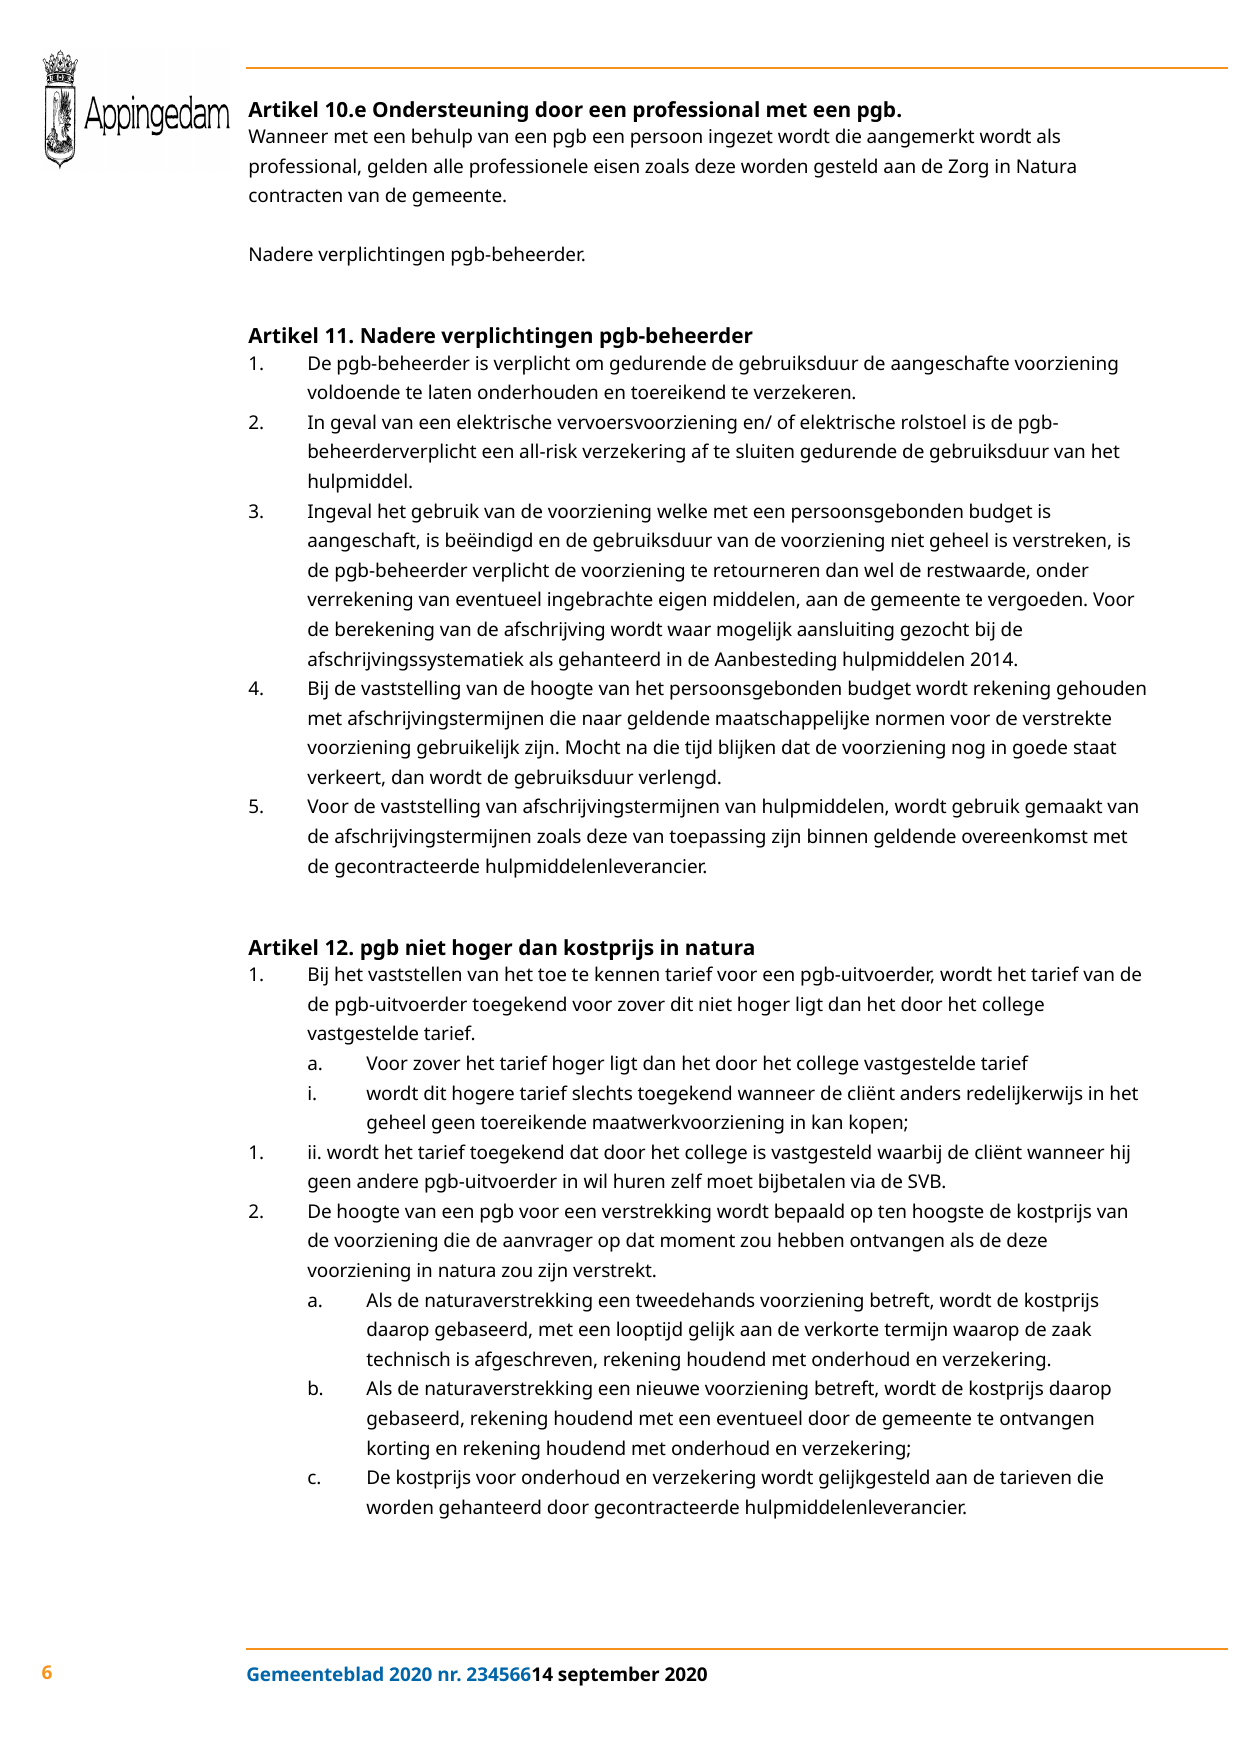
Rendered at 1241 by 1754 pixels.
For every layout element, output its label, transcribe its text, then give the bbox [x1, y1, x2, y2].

list Ingeval het gebruik van de voorziening welke met een persoonsgebonden budget is aangeschaft, is beëindigd en de gebruiksduur van de voorziening niet geheel is verstreken, is de pgb-beheerder verplicht de voorziening te retourneren dan wel de restwaarde, onder verrekening van eventueel ingebrachte eigen middelen, aan de gemeente te vergoeden. Voor de berekening van de afschrijving wordt waar mogelijk aansluiting gezocht bij de afschrijvingssystematiek als gehanteerd in de Aanbesteding hulpmiddelen 2014. [248, 498, 1152, 672]
list Voor de vaststelling van afschrijvingstermijnen van hulpmiddelen, wordt gebruik gemaakt van de afschrijvingstermijnen zoals deze van toepassing zijn binnen geldende overeenkomst met de gecontracteerde hulpmiddelenleverancier. [248, 794, 1152, 879]
list Als de naturaverstrekking een nieuwe voorziening betreft, wordt de kostprijs daarop gebaseerd, rekening houdend met een eventueel door de gemeente te ontvangen korting en rekening houdend met onderhoud en verzekering; [307, 1376, 1152, 1460]
list Bij het vaststellen van het toe te kennen tarief voor een pgb-uitvoerder, wordt het tarief van de de pgb-uitvoerder toegekend voor zover dit niet hoger ligt dan het door het college vastgestelde tarief. [248, 961, 1152, 1046]
text Artikel 12. pgb niet hoger dan kostprijs in natura [248, 933, 1152, 961]
list Voor zover het tarief hoger ligt dan het door het college vastgestelde tarief [307, 1050, 1152, 1076]
list In geval van een elektrische vervoersvoorziening en/ of elektrische rolstoel is de pgb-beheerderverplicht een all-risk verzekering af te sluiten gedurende de gebruiksduur van het hulpmiddel. [248, 409, 1152, 494]
text Wanneer met een behulp van een pgb een persoon ingezet wordt die aangemerkt wordt als professional, gelden alle professionele eisen zoals deze worden gesteld aan de Zorg in Natura contracten van de gemeente. [248, 123, 1152, 208]
list De pgb-beheerder is verplicht om gedurende de gebruiksduur de aangeschafte voorziening voldoende te laten onderhouden en toereikend te verzekeren. [248, 350, 1152, 405]
list wordt dit hogere tarief slechts toegekend wanneer de cliënt anders redelijkerwijs in het geheel geen toereikende maatwerkvoorziening in kan kopen; [307, 1080, 1152, 1135]
list ii. wordt het tarief toegekend dat door het college is vastgesteld waarbij de cliënt wanneer hij geen andere pgb-uitvoerder in wil huren zelf moet bijbetalen via de SVB. [248, 1139, 1152, 1194]
text Artikel 10.e Ondersteuning door een professional met een pgb. [248, 95, 1152, 123]
list Bij de vaststelling van de hoogte van het persoonsgebonden budget wordt rekening gehouden met afschrijvingstermijnen die naar geldende maatschappelijke normen voor de verstrekte voorziening gebruikelijk zijn. Mocht na die tijd blijken dat de voorziening nog in goede staat verkeert, dan wordt de gebruiksduur verlengd. [248, 675, 1152, 790]
text Artikel 11. Nadere verplichtingen pgb-beheerder [248, 322, 1152, 350]
list De kostprijs voor onderhoud en verzekering wordt gelijkgesteld aan de tarieven die worden gehanteerd door gecontracteerde hulpmiddelenleverancier. [307, 1464, 1152, 1519]
text Nadere verplichtingen pgb-beheerder. [248, 242, 1152, 267]
list Als de naturaverstrekking een tweedehands voorziening betreft, wordt de kostprijs daarop gebaseerd, met een looptijd gelijk aan de verkorte termijn waarop de zaak technisch is afgeschreven, rekening houdend met onderhoud en verzekering. [307, 1287, 1152, 1372]
picture [41, 47, 231, 172]
list De hoogte van een pgb voor een verstrekking wordt bepaald op ten hoogste de kostprijs van de voorziening die de aanvrager op dat moment zou hebben ontvangen als de deze voorziening in natura zou zijn verstrekt. [248, 1198, 1152, 1283]
